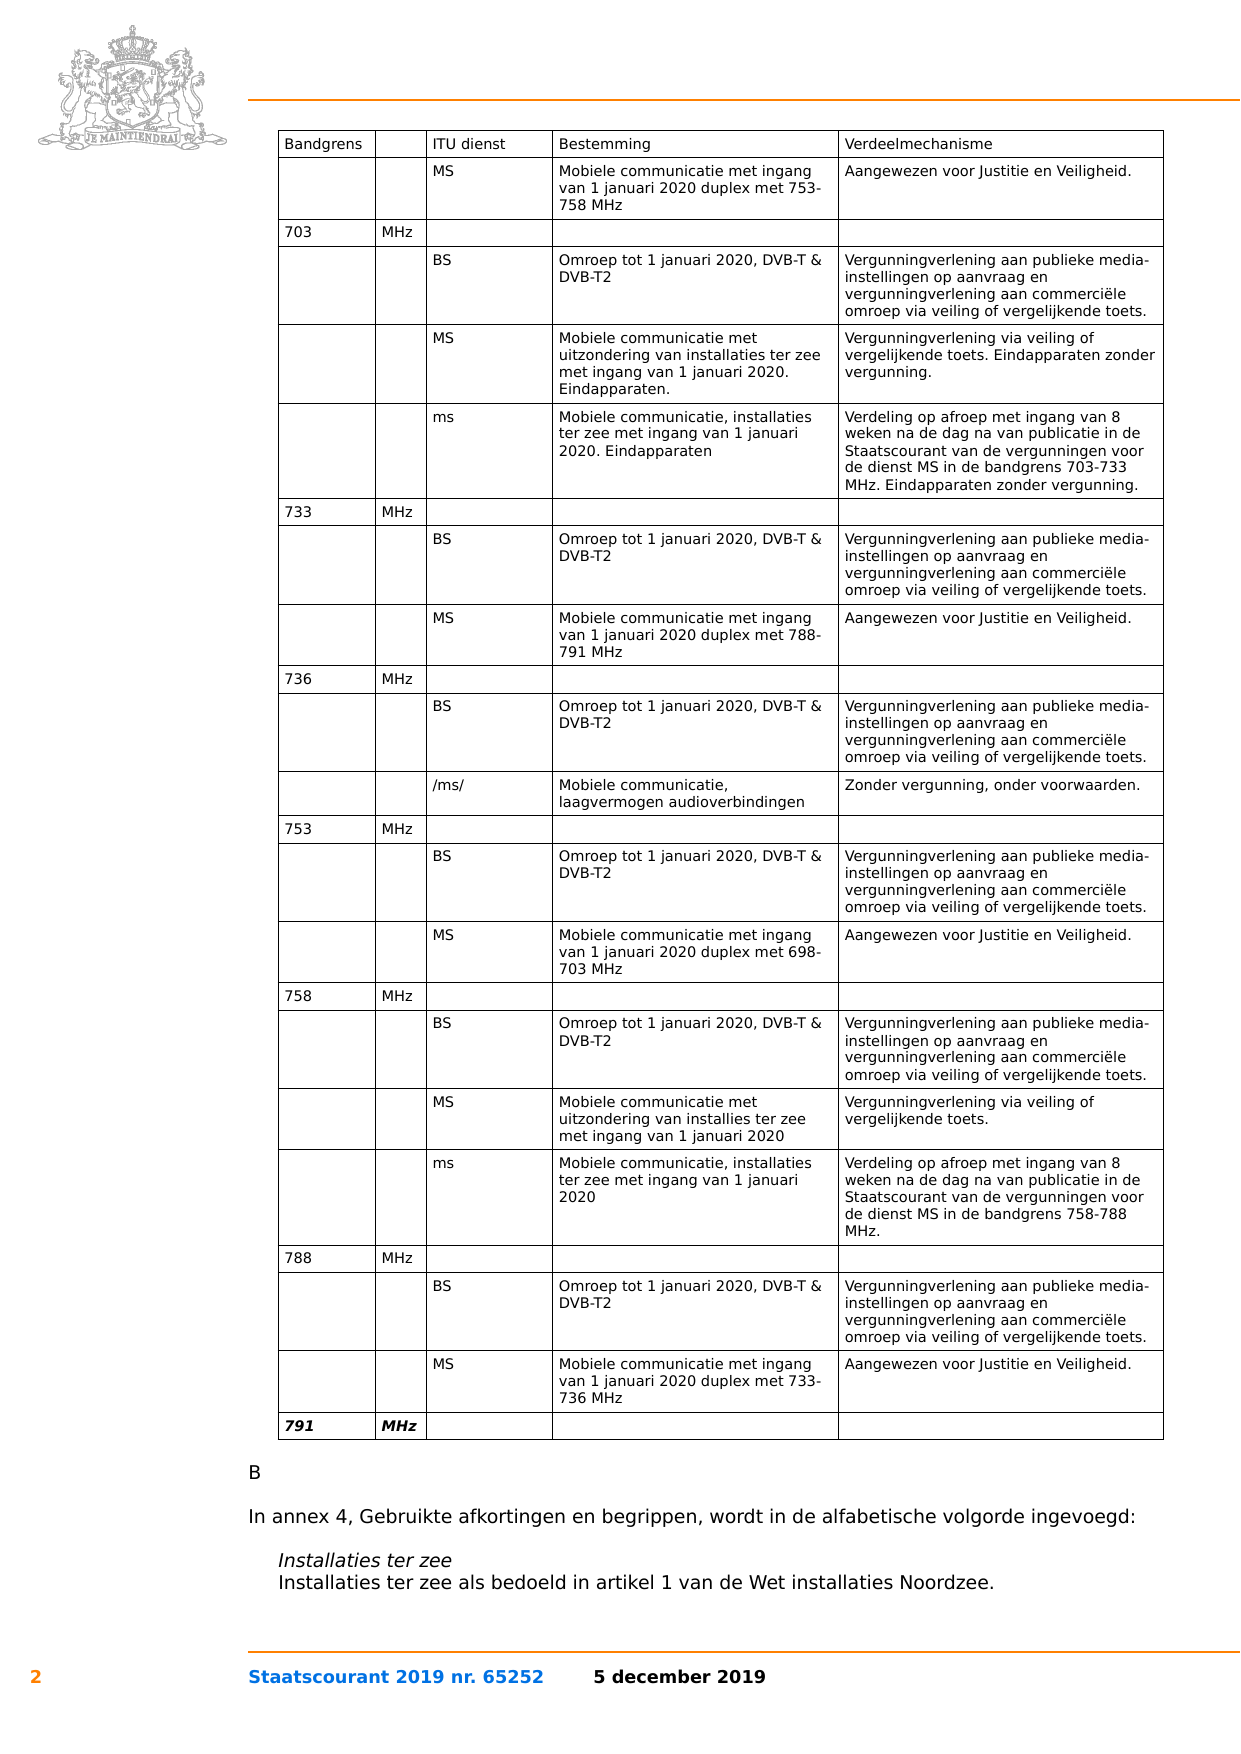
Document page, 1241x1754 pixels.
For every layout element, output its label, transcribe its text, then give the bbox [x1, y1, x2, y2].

table_cell [376, 325, 426, 403]
table_cell Vergunningverlening via veiling of vergelijkende toets. [839, 1089, 1163, 1149]
table_cell 703 [279, 220, 375, 246]
table_cell [279, 1150, 375, 1245]
table_cell [279, 1011, 375, 1088]
table_cell [553, 220, 838, 246]
table_cell BS [427, 247, 552, 324]
table_cell /ms/ [427, 772, 552, 815]
table_cell Vergunningverlening aan publieke media-instellingen op aanvraag en vergunningverlening aan commerciële omroep via veiling of vergelijkende toets. [839, 844, 1163, 921]
table_cell [376, 158, 426, 219]
table_cell Omroep tot 1 januari 2020, DVB-T & DVB-T2 [553, 694, 838, 771]
table_cell [553, 1413, 838, 1439]
table_cell BS [427, 1011, 552, 1088]
table_cell [279, 605, 375, 665]
table_cell [427, 220, 552, 246]
table_cell [376, 1150, 426, 1245]
table_cell Mobiele communicatie met ingang van 1 januari 2020 duplex met 733-736 MHz [553, 1351, 838, 1412]
table_cell [279, 772, 375, 815]
table_cell [553, 816, 838, 843]
table_cell [376, 772, 426, 815]
table_cell [279, 158, 375, 219]
table_cell [839, 816, 1163, 843]
table_cell Omroep tot 1 januari 2020, DVB-T & DVB-T2 [553, 844, 838, 921]
table_cell Vergunningverlening aan publieke media-instellingen op aanvraag en vergunningverlening aan commerciële omroep via veiling of vergelijkende toets. [839, 1273, 1163, 1350]
table_cell ms [427, 404, 552, 498]
table_cell [839, 1246, 1163, 1272]
table_cell [279, 1273, 375, 1350]
text Installaties ter zee als bedoeld in artikel 1 van de Wet installaties Noordzee. [278, 1572, 1163, 1594]
table_cell [427, 499, 552, 525]
table_cell [553, 666, 838, 692]
table_cell 753 [279, 816, 375, 843]
table_cell Mobiele communicatie met ingang van 1 januari 2020 duplex met 788-791 MHz [553, 605, 838, 665]
table_header Verdeelmechanisme [839, 131, 1163, 157]
table_cell [427, 1413, 552, 1439]
table_cell [427, 983, 552, 1010]
table_cell [279, 1351, 375, 1412]
table_cell Mobiele communicatie, laagvermogen audioverbindingen [553, 772, 838, 815]
table_cell [279, 247, 375, 324]
table_cell MHz [376, 983, 426, 1010]
table_cell Vergunningverlening aan publieke media-instellingen op aanvraag en vergunningverlening aan commerciële omroep via veiling of vergelijkende toets. [839, 1011, 1163, 1088]
table_cell [553, 983, 838, 1010]
table_cell [839, 499, 1163, 525]
table_header Bestemming [553, 131, 838, 157]
table_cell 736 [279, 666, 375, 692]
table_cell [279, 844, 375, 921]
table_cell [376, 694, 426, 771]
table_cell Aangewezen voor Justitie en Veiligheid. [839, 158, 1163, 219]
table_cell [839, 983, 1163, 1010]
table_cell Mobiele communicatie, installaties ter zee met ingang van 1 januari 2020. Eindapparaten [553, 404, 838, 498]
text In annex 4, Gebruikte afkortingen en begrippen, wordt in de alfabetische volgorde ingevoegd: [248, 1506, 1163, 1528]
table_cell Mobiele communicatie met ingang van 1 januari 2020 duplex met 753-758 MHz [553, 158, 838, 219]
table_header Bandgrens [279, 131, 375, 157]
table_cell [376, 922, 426, 982]
table_header [376, 131, 426, 157]
table_cell MHz [376, 499, 426, 525]
table_cell Mobiele communicatie met ingang van 1 januari 2020 duplex met 698-703 MHz [553, 922, 838, 982]
table_cell MHz [376, 1413, 426, 1439]
table_cell Omroep tot 1 januari 2020, DVB-T & DVB-T2 [553, 247, 838, 324]
table_cell Verdeling op afroep met ingang van 8 weken na de dag na van publicatie in de Staatscourant van de vergunningen voor de dienst MS in de bandgrens 703-733 MHz. Eindapparaten zonder vergunning. [839, 404, 1163, 498]
table_cell Verdeling op afroep met ingang van 8 weken na de dag na van publicatie in de Staatscourant van de vergunningen voor de dienst MS in de bandgrens 758-788 MHz. [839, 1150, 1163, 1245]
table_cell [553, 1246, 838, 1272]
table_cell MS [427, 605, 552, 665]
table_cell Vergunningverlening aan publieke media-instellingen op aanvraag en vergunningverlening aan commerciële omroep via veiling of vergelijkende toets. [839, 526, 1163, 604]
table_cell [376, 844, 426, 921]
table_cell [839, 220, 1163, 246]
table_cell BS [427, 694, 552, 771]
table_cell Omroep tot 1 januari 2020, DVB-T & DVB-T2 [553, 526, 838, 604]
table_cell [839, 1413, 1163, 1439]
table_cell MS [427, 922, 552, 982]
table_cell [376, 247, 426, 324]
table_header ITU dienst [427, 131, 552, 157]
table_cell [376, 1273, 426, 1350]
table_cell BS [427, 844, 552, 921]
table_cell Aangewezen voor Justitie en Veiligheid. [839, 605, 1163, 665]
table_cell [279, 526, 375, 604]
table_cell Vergunningverlening via veiling of vergelijkende toets. Eindapparaten zonder vergunning. [839, 325, 1163, 403]
table_cell [553, 499, 838, 525]
table_cell 791 [279, 1413, 375, 1439]
table_cell MS [427, 158, 552, 219]
table_cell [376, 1351, 426, 1412]
table_cell 733 [279, 499, 375, 525]
table_cell [376, 1011, 426, 1088]
table_cell [279, 325, 375, 403]
table_cell [376, 605, 426, 665]
table_cell MS [427, 325, 552, 403]
table_cell [427, 1246, 552, 1272]
table_cell MHz [376, 1246, 426, 1272]
table_cell Zonder vergunning, onder voorwaarden. [839, 772, 1163, 815]
table_cell Vergunningverlening aan publieke media-instellingen op aanvraag en vergunningverlening aan commerciële omroep via veiling of vergelijkende toets. [839, 694, 1163, 771]
table_cell [376, 1089, 426, 1149]
table_cell Aangewezen voor Justitie en Veiligheid. [839, 922, 1163, 982]
text B [248, 1462, 1163, 1484]
table_cell Omroep tot 1 januari 2020, DVB-T & DVB-T2 [553, 1011, 838, 1088]
table_cell ms [427, 1150, 552, 1245]
text Installaties ter zee [278, 1550, 1163, 1572]
table_cell Mobiele communicatie met uitzondering van installies ter zee met ingang van 1 januari 2020 [553, 1089, 838, 1149]
table_cell MHz [376, 220, 426, 246]
table_cell [427, 816, 552, 843]
table_cell [376, 404, 426, 498]
table_cell Mobiele communicatie met uitzondering van installaties ter zee met ingang van 1 januari 2020. Eindapparaten. [553, 325, 838, 403]
table_cell Omroep tot 1 januari 2020, DVB-T & DVB-T2 [553, 1273, 838, 1350]
table_cell BS [427, 526, 552, 604]
table_cell Mobiele communicatie, installaties ter zee met ingang van 1 januari 2020 [553, 1150, 838, 1245]
table_cell [839, 666, 1163, 692]
table_cell [279, 922, 375, 982]
table_cell MS [427, 1089, 552, 1149]
table_cell Aangewezen voor Justitie en Veiligheid. [839, 1351, 1163, 1412]
table_cell Vergunningverlening aan publieke media-instellingen op aanvraag en vergunningverlening aan commerciële omroep via veiling of vergelijkende toets. [839, 247, 1163, 324]
table_cell MHz [376, 816, 426, 843]
table_cell [279, 694, 375, 771]
table_cell 758 [279, 983, 375, 1010]
table_cell 788 [279, 1246, 375, 1272]
table_cell BS [427, 1273, 552, 1350]
table_cell [427, 666, 552, 692]
table_cell MHz [376, 666, 426, 692]
picture [38, 25, 227, 150]
table_cell MS [427, 1351, 552, 1412]
table_cell [279, 1089, 375, 1149]
table_cell [279, 404, 375, 498]
table_cell [376, 526, 426, 604]
